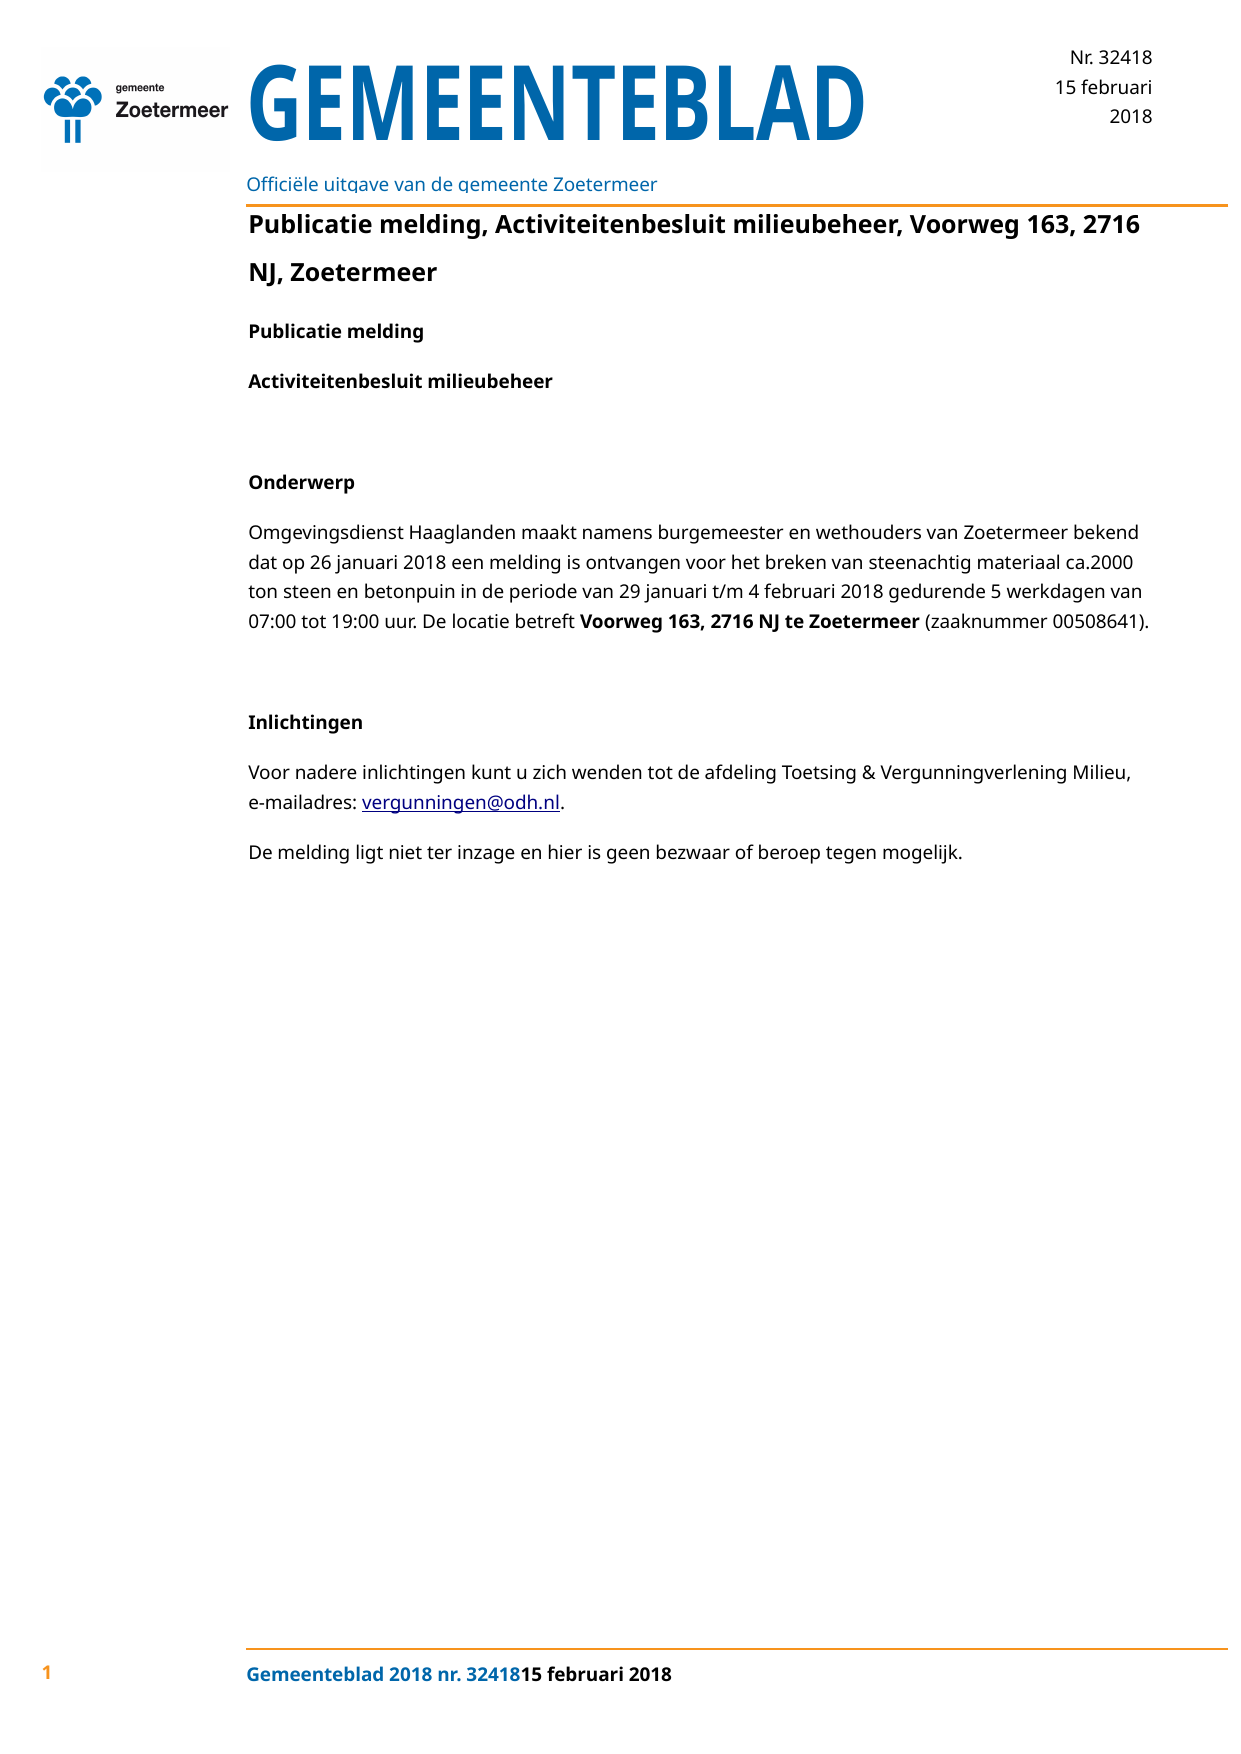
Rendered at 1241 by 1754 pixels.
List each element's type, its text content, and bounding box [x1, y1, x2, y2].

text Inlichtingen [248, 709, 1152, 735]
text Activiteitenbesluit milieubeheer [248, 368, 1152, 394]
text Omgevingsdienst Haaglanden maakt namens burgemeester en wethouders van Zoetermeer bekend dat op 26 januari 2018 een melding is ontvangen voor het breken van steenachtig materiaal ca.2000 ton steen en betonpuin in de periode van 29 januari t/m 4 februari 2018 gedurende 5 werkdagen van 07:00 tot 19:00 uur. De locatie betreft Voorweg 163, 2716 NJ te Zoetermeer (zaaknummer 00508641). [248, 519, 1152, 634]
text Voor nadere inlichtingen kunt u zich wenden tot de afdeling Toetsing & Vergunningverlening Milieu, e-mailadres: vergunningen@odh.nl. [248, 759, 1152, 815]
text Onderwerp [248, 469, 1152, 495]
text Publicatie melding, Activiteitenbesluit milieubeheer, Voorweg 163, 2716 NJ, Zoetermeer [248, 207, 1152, 288]
text Publicatie melding [248, 318, 1152, 344]
text De melding ligt niet ter inzage en hier is geen bezwaar of beroep tegen mogelijk. [248, 839, 1152, 865]
picture [41, 47, 231, 172]
